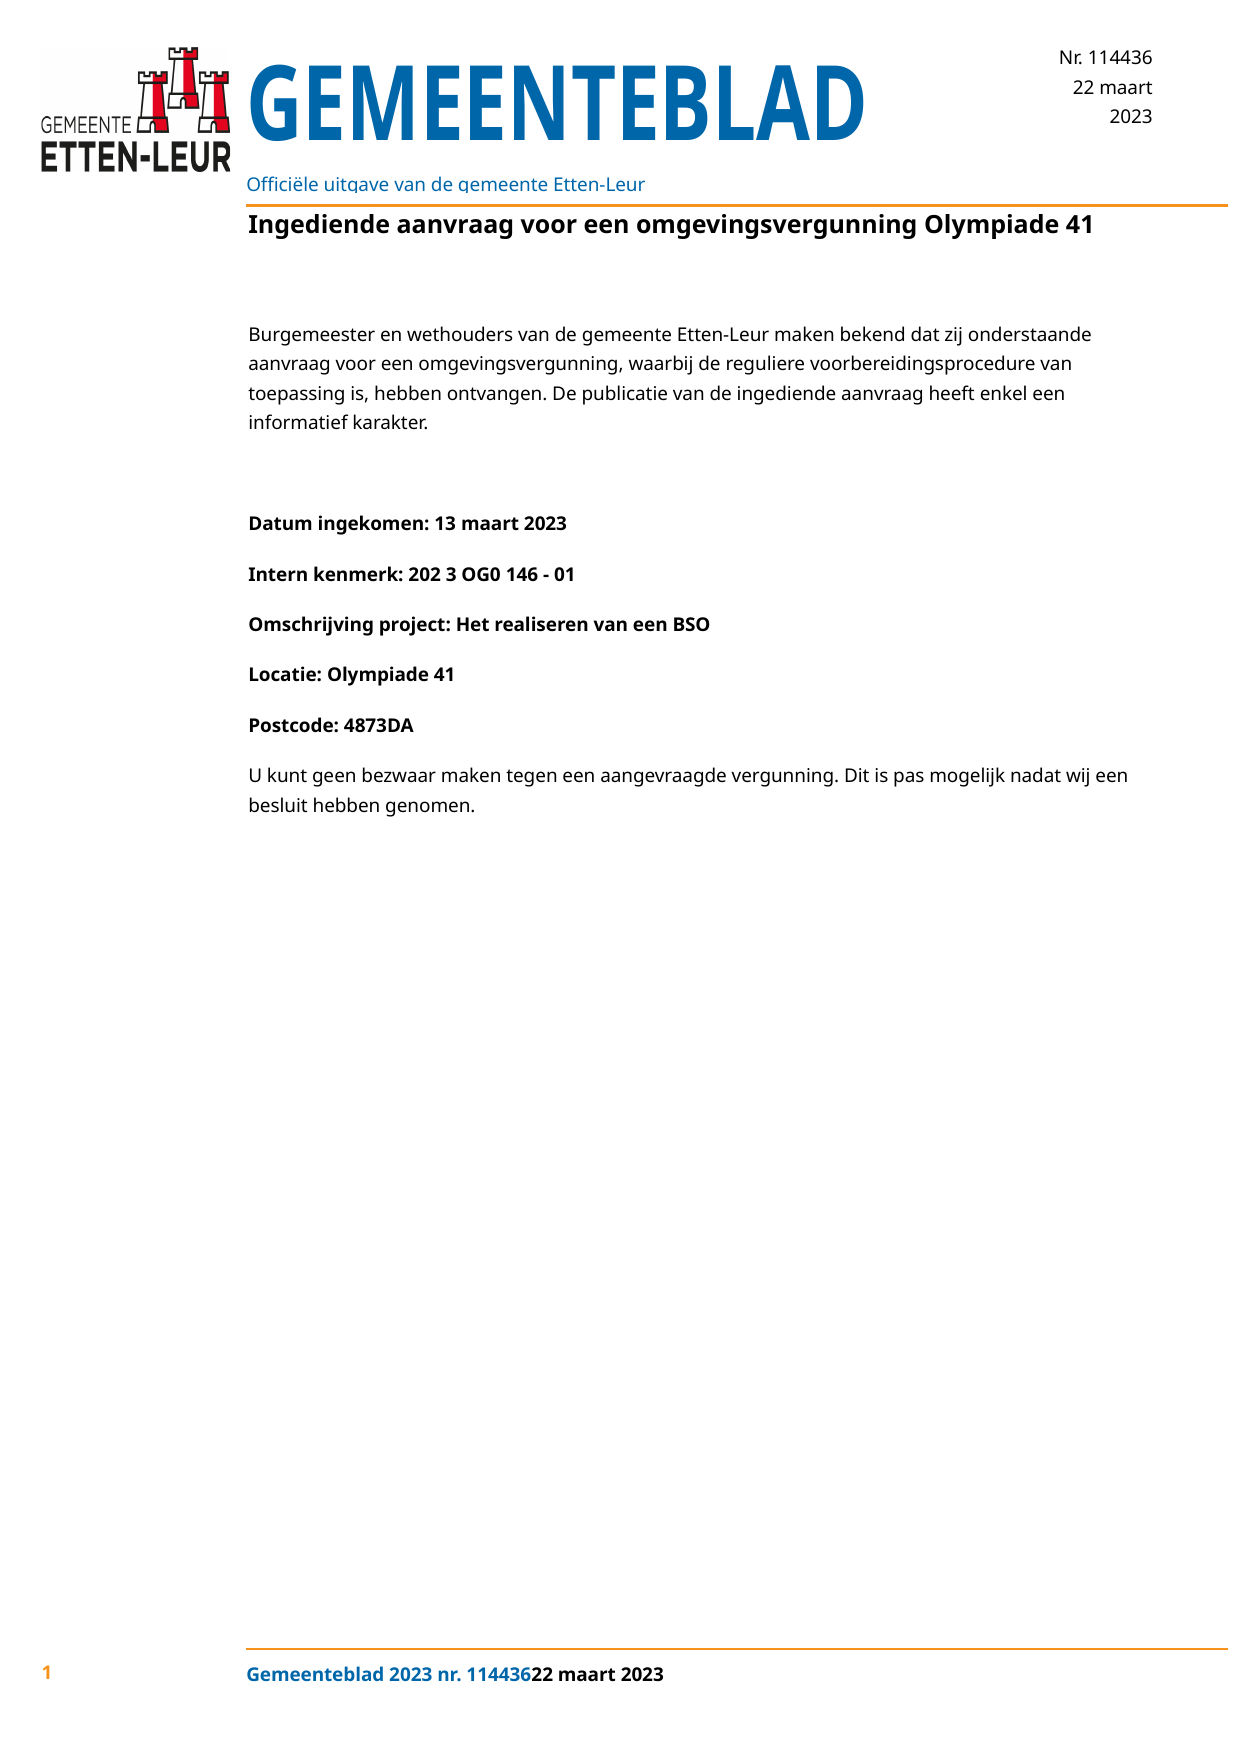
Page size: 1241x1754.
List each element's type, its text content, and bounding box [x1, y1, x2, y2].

text Postcode: 4873DA [248, 712, 1152, 738]
text Locatie: Olympiade 41 [248, 662, 1152, 687]
text Intern kenmerk: 202 3 OG0 146 - 01 [248, 561, 1152, 586]
picture [41, 47, 231, 172]
text Burgemeester en wethouders van de gemeente Etten-Leur maken bekend dat zij onderstaande aanvraag voor een omgevingsvergunning, waarbij de reguliere voorbereidingsprocedure van toepassing is, hebben ontvangen. De publicatie van de ingediende aanvraag heeft enkel een informatief karakter. [248, 321, 1152, 435]
text Omschrijving project: Het realiseren van een BSO [248, 611, 1152, 637]
text U kunt geen bezwaar maken tegen een aangevraagde vergunning. Dit is pas mogelijk nadat wij een besluit hebben genomen. [248, 762, 1152, 818]
text Datum ingekomen: 13 maart 2023 [248, 510, 1152, 536]
text Ingediende aanvraag voor een omgevingsvergunning Olympiade 41 [248, 207, 1152, 241]
